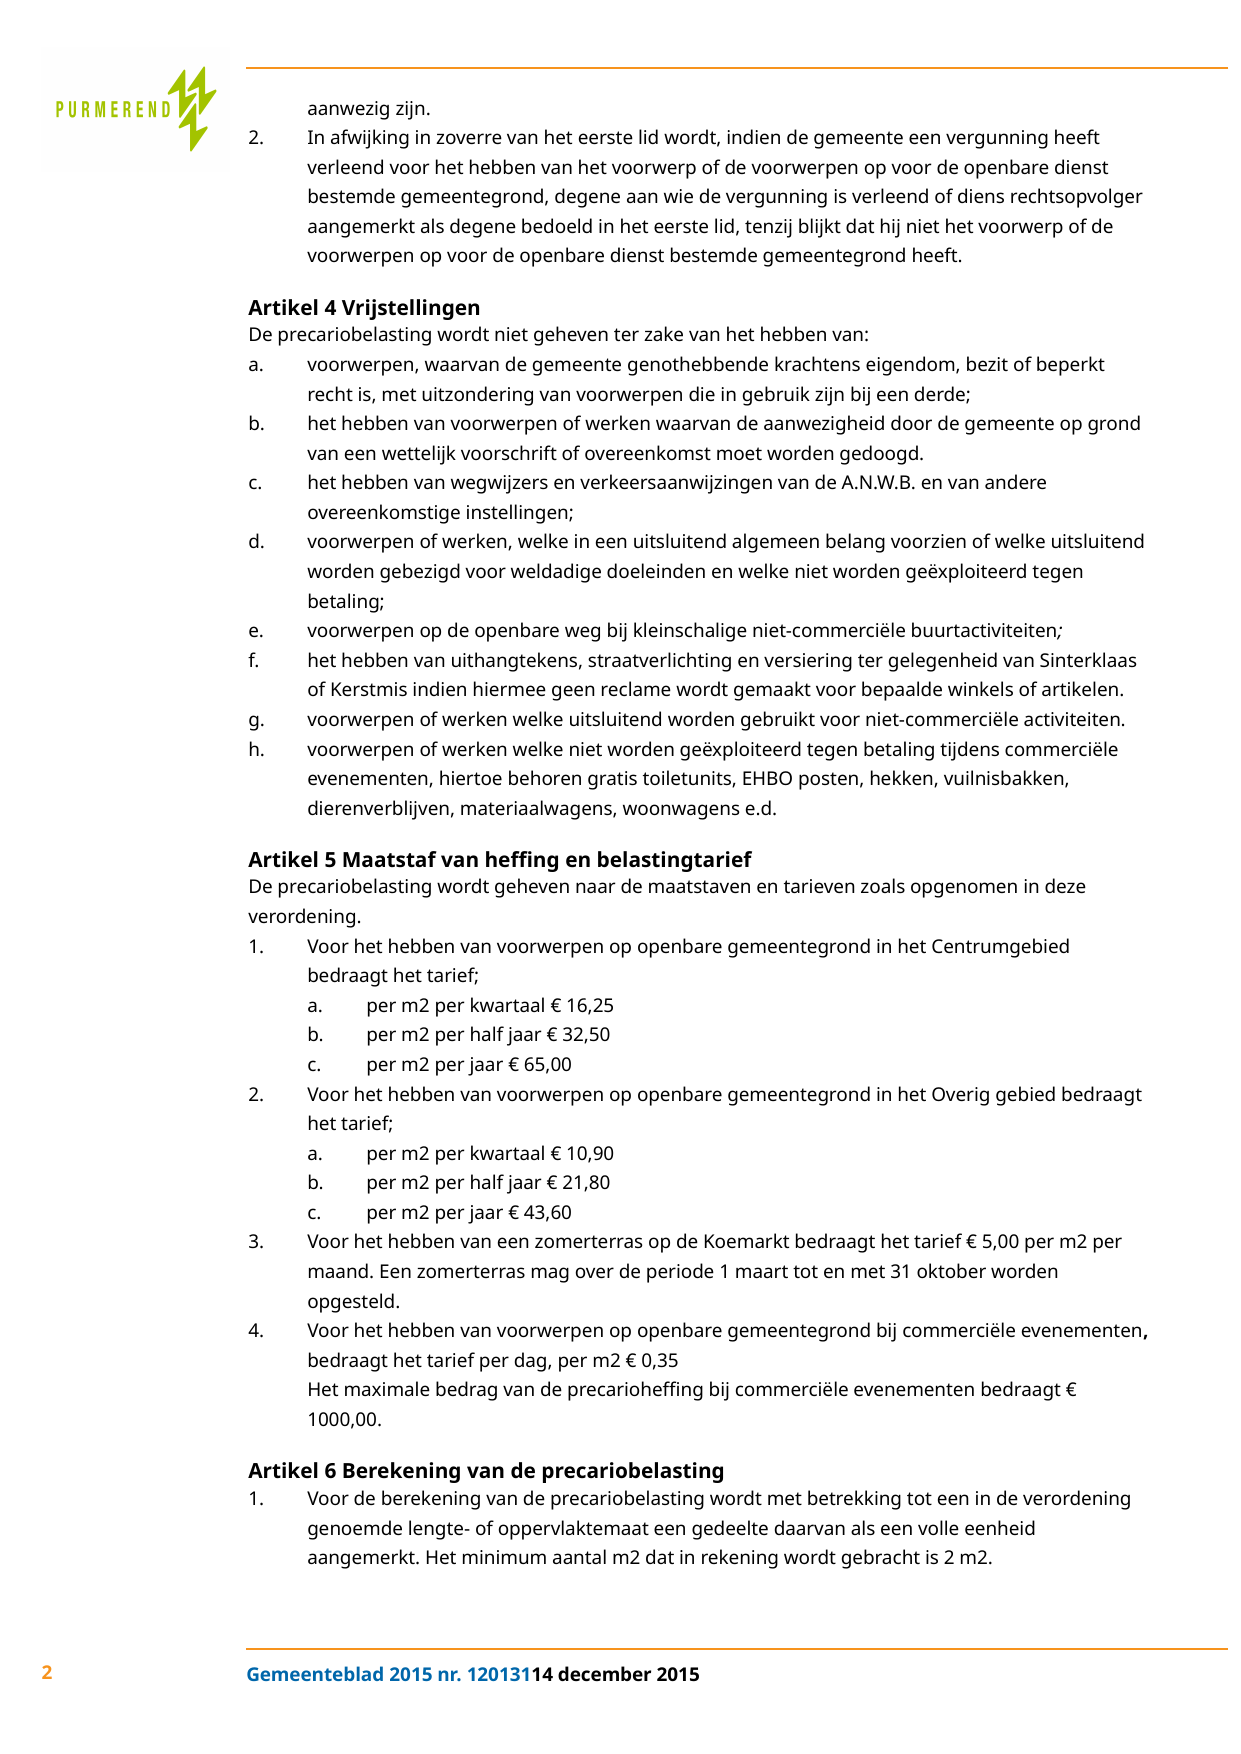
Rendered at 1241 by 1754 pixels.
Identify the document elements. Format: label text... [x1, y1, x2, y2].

picture [41, 47, 231, 172]
text Artikel 5 Maatstaf van heffing en belastingtarief [248, 845, 1152, 874]
list Voor het hebben van voorwerpen op openbare gemeentegrond bij commerciële evenementen, bedraagt het tarief per dag, per m2 € 0,35 [248, 1317, 1152, 1373]
list per m2 per kwartaal € 10,90 [307, 1140, 1152, 1166]
list per m2 per jaar € 43,60 [307, 1199, 1152, 1225]
list voorwerpen, waarvan de gemeente genothebbende krachtens eigendom, bezit of beperkt recht is, met uitzondering van voorwerpen die in gebruik zijn bij een derde; [248, 351, 1152, 406]
list In afwijking in zoverre van het eerste lid wordt, indien de gemeente een vergunning heeft verleend voor het hebben van het voorwerp of de voorwerpen op voor de openbare dienst bestemde gemeentegrond, degene aan wie de vergunning is verleend of diens rechtsopvolger aangemerkt als degene bedoeld in het eerste lid, tenzij blijkt dat hij niet het voorwerp of de voorwerpen op voor de openbare dienst bestemde gemeentegrond heeft. [248, 124, 1152, 268]
list Voor de berekening van de precariobelasting wordt met betrekking tot een in de verordening genoemde lengte- of oppervlaktemaat een gedeelte daarvan als een volle eenheid aangemerkt. Het minimum aantal m2 dat in rekening wordt gebracht is 2 m2. [248, 1485, 1152, 1570]
list evenementen, hiertoe behoren gratis toiletunits, EHBO posten, hekken, vuilnisbakken, dierenverblijven, materiaalwagens, woonwagens e.d. [248, 765, 1152, 821]
list Voor het hebben van voorwerpen op openbare gemeentegrond in het Overig gebied bedraagt het tarief; [248, 1081, 1152, 1136]
list aanwezig zijn. [248, 95, 1152, 121]
text De precariobelasting wordt niet geheven ter zake van het hebben van: [248, 322, 1152, 347]
list Voor het hebben van voorwerpen op openbare gemeentegrond in het Centrumgebied bedraagt het tarief; [248, 933, 1152, 988]
list per m2 per kwartaal € 16,25 [307, 992, 1152, 1018]
list voorwerpen of werken welke uitsluitend worden gebruikt voor niet-commerciële activiteiten. [248, 706, 1152, 732]
list Het maximale bedrag van de precarioheffing bij commerciële evenementen bedraagt € 1000,00. [248, 1377, 1152, 1432]
list het hebben van wegwijzers en verkeersaanwijzingen van de A.N.W.B. en van andere overeenkomstige instellingen; [248, 469, 1152, 525]
list het hebben van uithangtekens, straatverlichting en versiering ter gelegenheid van Sinterklaas of Kerstmis indien hiermee geen reclame wordt gemaakt voor bepaalde winkels of artikelen. [248, 647, 1152, 702]
list per m2 per jaar € 65,00 [307, 1051, 1152, 1077]
text Artikel 6 Berekening van de precariobelasting [248, 1457, 1152, 1485]
text De precariobelasting wordt geheven naar de maatstaven en tarieven zoals opgenomen in deze verordening. [248, 874, 1152, 929]
list Voor het hebben van een zomerterras op de Koemarkt bedraagt het tarief € 5,00 per m2 per maand. Een zomerterras mag over de periode 1 maart tot en met 31 oktober worden opgesteld. [248, 1229, 1152, 1314]
text Artikel 4 Vrijstellingen [248, 293, 1152, 322]
list voorwerpen op de openbare weg bij kleinschalige niet-commerciële buurtactiviteiten; [248, 617, 1152, 643]
list per m2 per half jaar € 21,80 [307, 1169, 1152, 1195]
list voorwerpen of werken welke niet worden geëxploiteerd tegen betaling tijdens commerciële [248, 736, 1152, 761]
list voorwerpen of werken, welke in een uitsluitend algemeen belang voorzien of welke uitsluitend worden gebezigd voor weldadige doeleinden en welke niet worden geëxploiteerd tegen betaling; [248, 529, 1152, 613]
list per m2 per half jaar € 32,50 [307, 1022, 1152, 1047]
list het hebben van voorwerpen of werken waarvan de aanwezigheid door de gemeente op grond van een wettelijk voorschrift of overeenkomst moet worden gedoogd. [248, 410, 1152, 466]
